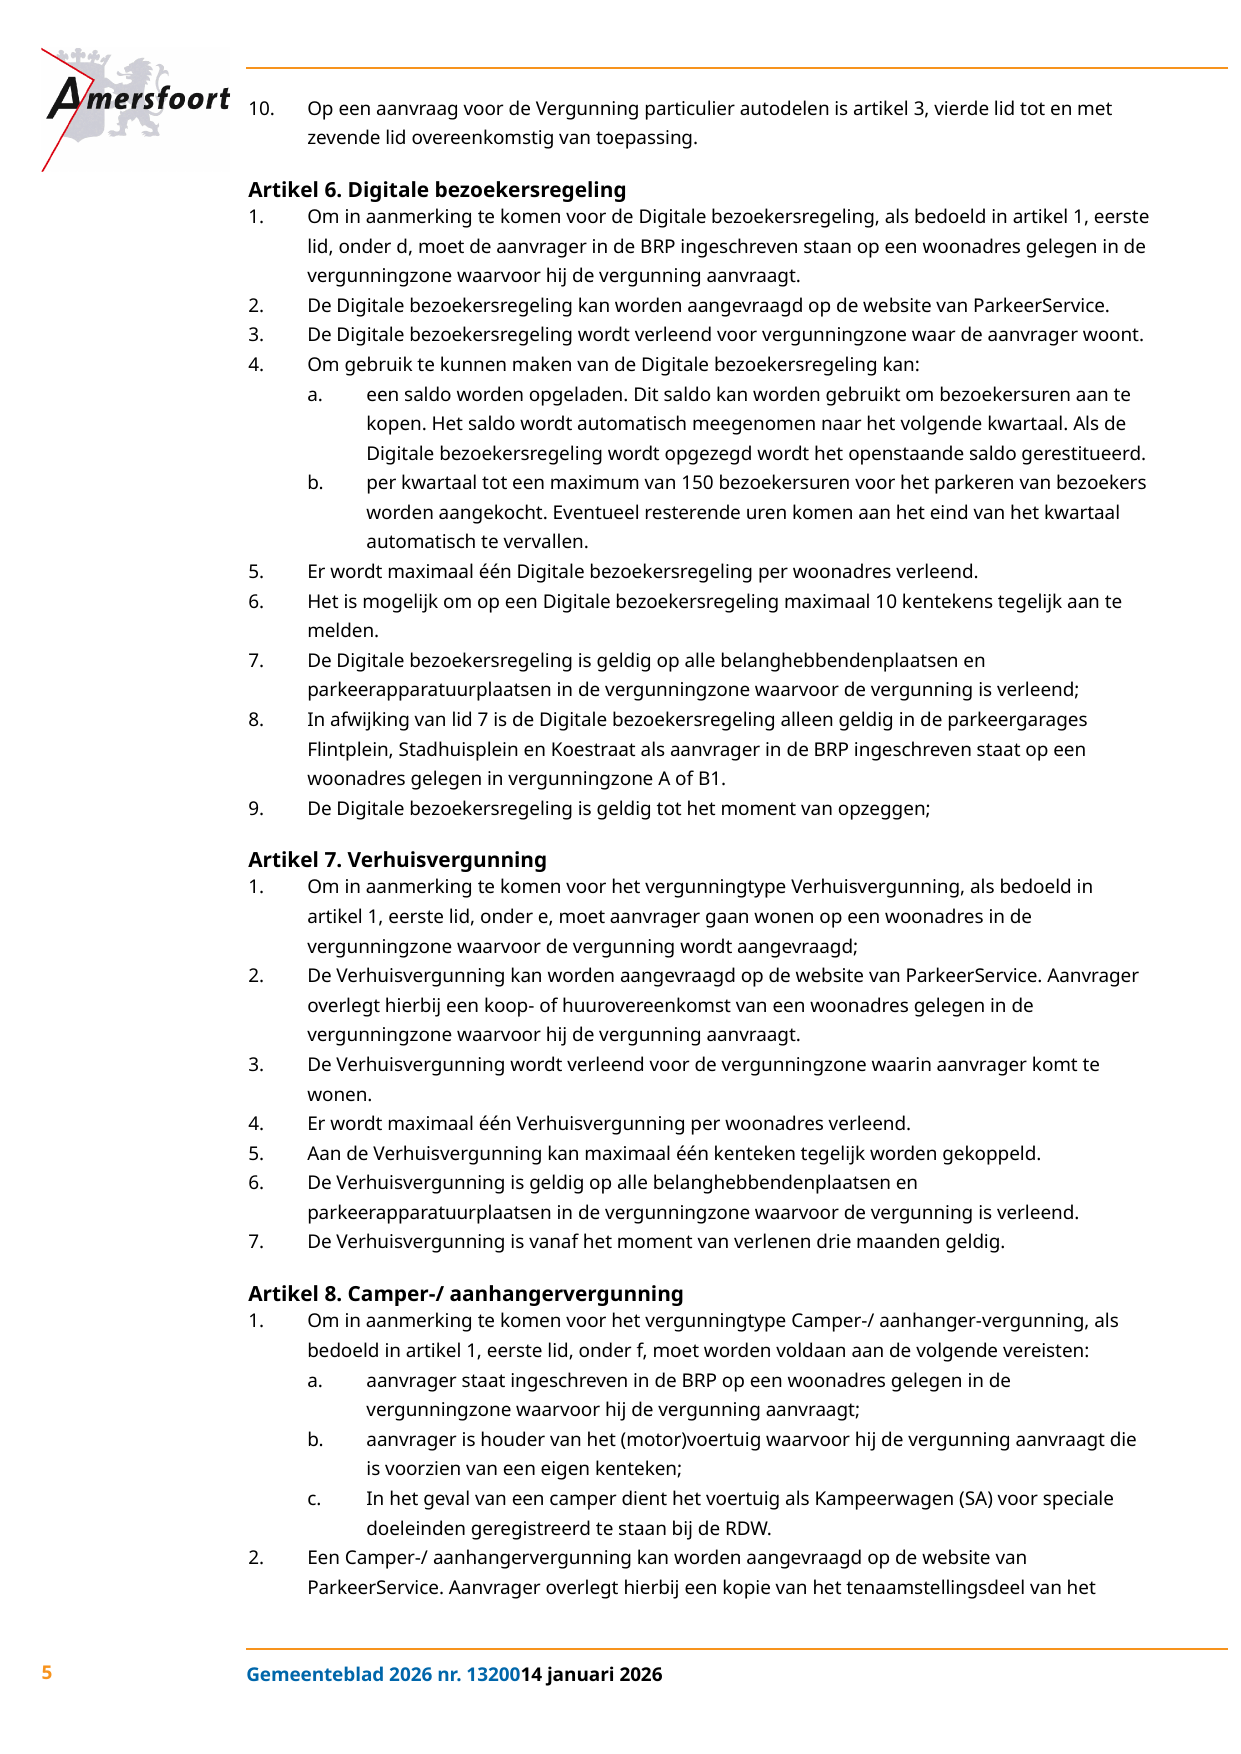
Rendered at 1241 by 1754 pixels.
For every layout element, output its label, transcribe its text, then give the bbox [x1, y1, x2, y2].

list Er wordt maximaal één Digitale bezoekersregeling per woonadres verleend. [248, 558, 1152, 584]
list aanvrager staat ingeschreven in de BRP op een woonadres gelegen in de vergunningzone waarvoor hij de vergunning aanvraagt; [307, 1367, 1152, 1422]
list De Digitale bezoekersregeling wordt verleend voor vergunningzone waar de aanvrager woont. [248, 322, 1152, 347]
list Om gebruik te kunnen maken van de Digitale bezoekersregeling kan: [248, 351, 1152, 377]
list Op een aanvraag voor de Vergunning particulier autodelen is artikel 3, vierde lid tot en met zevende lid overeenkomstig van toepassing. [248, 95, 1152, 150]
list Aan de Verhuisvergunning kan maximaal één kenteken tegelijk worden gekoppeld. [248, 1140, 1152, 1166]
picture [41, 47, 231, 172]
text Artikel 8. Camper-/ aanhangervergunning [248, 1279, 1152, 1308]
list De Verhuisvergunning is vanaf het moment van verlenen drie maanden geldig. [248, 1229, 1152, 1254]
list De Verhuisvergunning is geldig op alle belanghebbendenplaatsen en parkeerapparatuurplaatsen in de vergunningzone waarvoor de vergunning is verleend. [248, 1169, 1152, 1225]
list De Digitale bezoekersregeling is geldig tot het moment van opzeggen; [248, 795, 1152, 821]
text Artikel 7. Verhuisvergunning [248, 845, 1152, 874]
list De Digitale bezoekersregeling is geldig op alle belanghebbendenplaatsen en parkeerapparatuurplaatsen in de vergunningzone waarvoor de vergunning is verleend; [248, 647, 1152, 702]
list De Verhuisvergunning kan worden aangevraagd op de website van ParkeerService. Aanvrager overlegt hierbij een koop- of huurovereenkomst van een woonadres gelegen in de vergunningzone waarvoor hij de vergunning aanvraagt. [248, 962, 1152, 1047]
list per kwartaal tot een maximum van 150 bezoekersuren voor het parkeren van bezoekers worden aangekocht. Eventueel resterende uren komen aan het eind van het kwartaal automatisch te vervallen. [307, 469, 1152, 554]
list Om in aanmerking te komen voor het vergunningtype Camper-/ aanhanger-vergunning, als bedoeld in artikel 1, eerste lid, onder f, moet worden voldaan aan de volgende vereisten: [248, 1308, 1152, 1363]
list Er wordt maximaal één Verhuisvergunning per woonadres verleend. [248, 1110, 1152, 1136]
list De Verhuisvergunning wordt verleend voor de vergunningzone waarin aanvrager komt te wonen. [248, 1051, 1152, 1107]
list Om in aanmerking te komen voor de Digitale bezoekersregeling, als bedoeld in artikel 1, eerste lid, onder d, moet de aanvrager in de BRP ingeschreven staan op een woonadres gelegen in de vergunningzone waarvoor hij de vergunning aanvraagt. [248, 203, 1152, 288]
list In het geval van een camper dient het voertuig als Kampeerwagen (SA) voor speciale doeleinden geregistreerd te staan bij de RDW. [307, 1485, 1152, 1540]
list Een Camper-/ aanhangervergunning kan worden aangevraagd op de website van ParkeerService. Aanvrager overlegt hierbij een kopie van het tenaamstellingsdeel van het [248, 1544, 1152, 1599]
list Het is mogelijk om op een Digitale bezoekersregeling maximaal 10 kentekens tegelijk aan te melden. [248, 588, 1152, 643]
list In afwijking van lid 7 is de Digitale bezoekersregeling alleen geldig in de parkeergarages Flintplein, Stadhuisplein en Koestraat als aanvrager in de BRP ingeschreven staat op een woonadres gelegen in vergunningzone A of B1. [248, 706, 1152, 791]
text Artikel 6. Digitale bezoekersregeling [248, 175, 1152, 203]
list Om in aanmerking te komen voor het vergunningtype Verhuisvergunning, als bedoeld in artikel 1, eerste lid, onder e, moet aanvrager gaan wonen op een woonadres in de vergunningzone waarvoor de vergunning wordt aangevraagd; [248, 874, 1152, 959]
list een saldo worden opgeladen. Dit saldo kan worden gebruikt om bezoekersuren aan te kopen. Het saldo wordt automatisch meegenomen naar het volgende kwartaal. Als de Digitale bezoekersregeling wordt opgezegd wordt het openstaande saldo gerestitueerd. [307, 381, 1152, 466]
list De Digitale bezoekersregeling kan worden aangevraagd op de website van ParkeerService. [248, 292, 1152, 318]
list aanvrager is houder van het (motor)voertuig waarvoor hij de vergunning aanvraagt die is voorzien van een eigen kenteken; [307, 1426, 1152, 1481]
